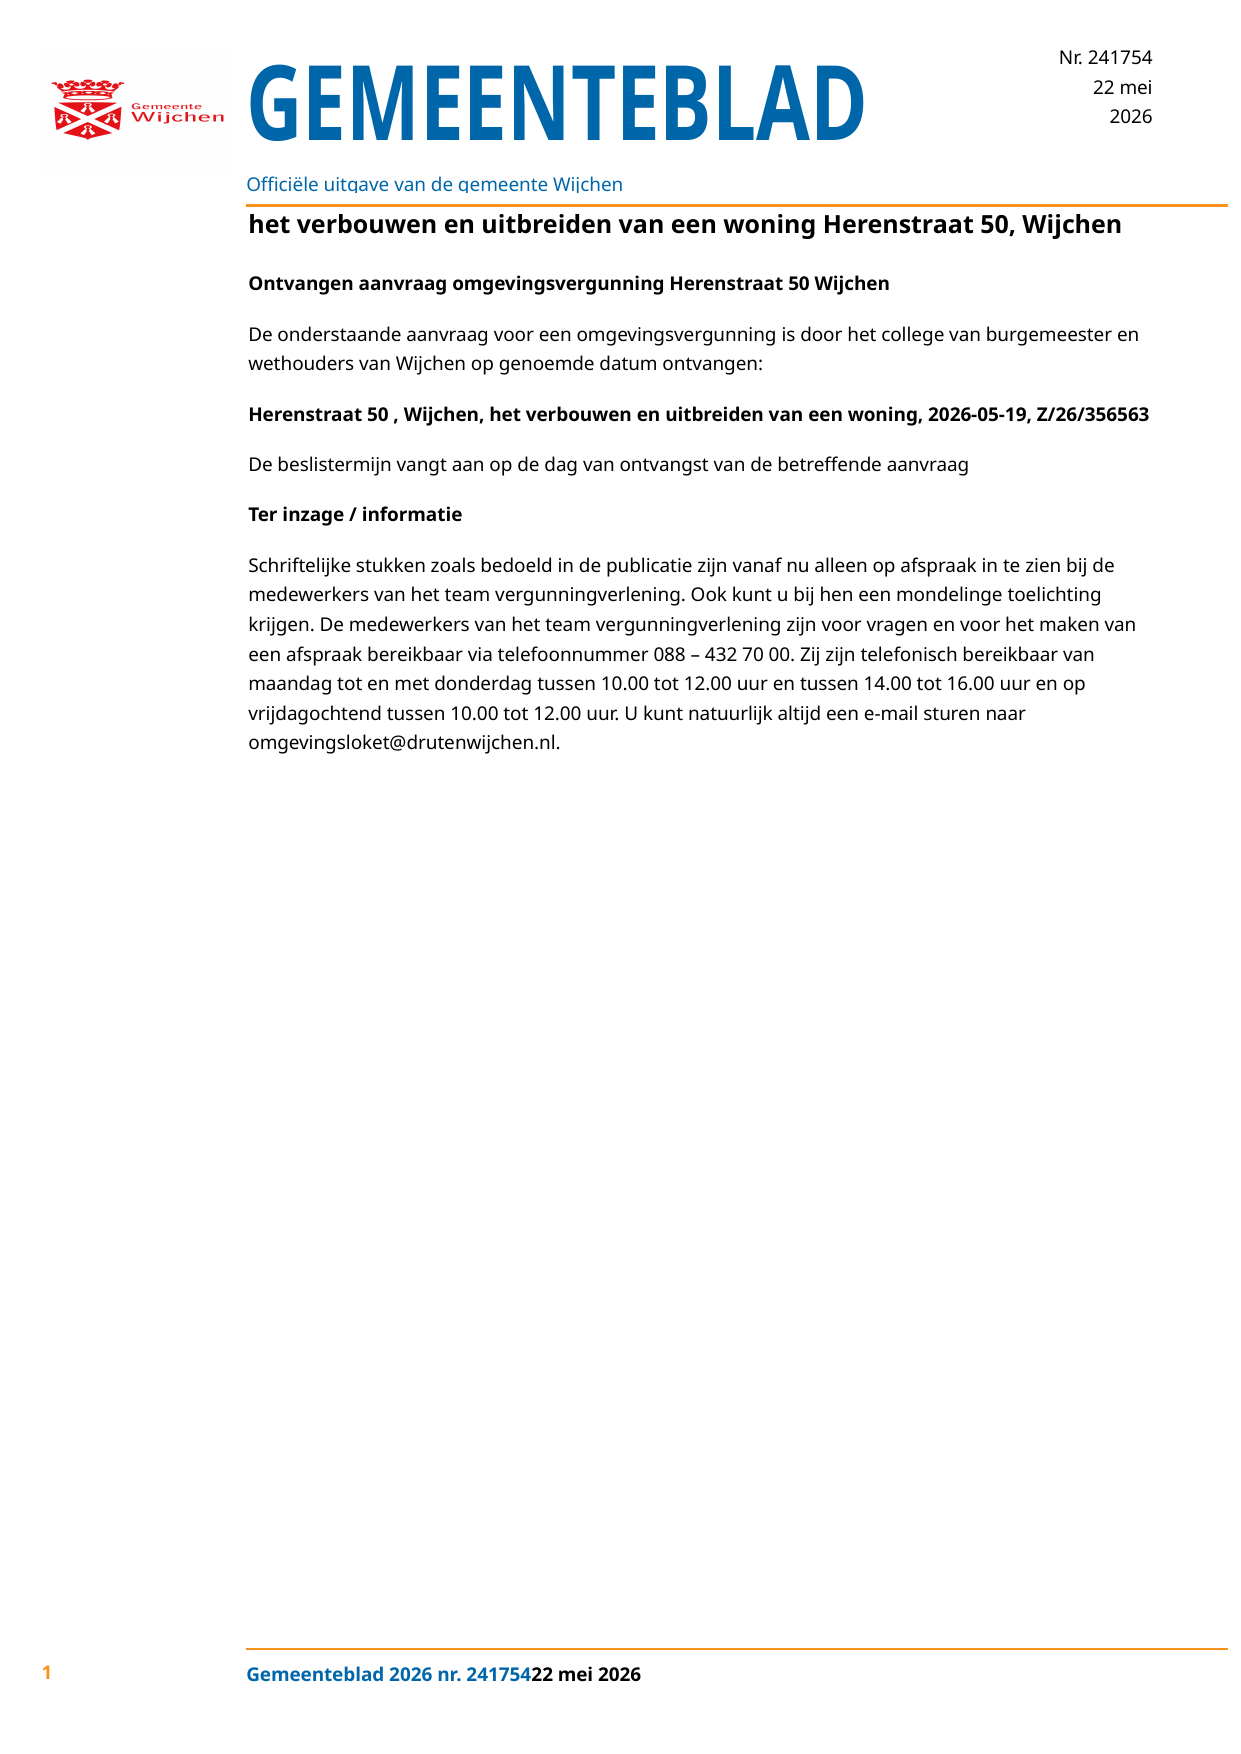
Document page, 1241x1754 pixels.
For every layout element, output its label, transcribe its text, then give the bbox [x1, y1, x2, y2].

text Ter inzage / informatie [248, 502, 1152, 527]
picture [41, 47, 231, 172]
text Schriftelijke stukken zoals bedoeld in de publicatie zijn vanaf nu alleen op afspraak in te zien bij de medewerkers van het team vergunningverlening. Ook kunt u bij hen een mondelinge toelichting krijgen. De medewerkers van het team vergunningverlening zijn voor vragen en voor het maken van een afspraak bereikbaar via telefoonnummer 088 – 432 70 00. Zij zijn telefonisch bereikbaar van maandag tot en met donderdag tussen 10.00 tot 12.00 uur en tussen 14.00 tot 16.00 uur en op vrijdagochtend tussen 10.00 tot 12.00 uur. U kunt natuurlijk altijd een e-mail sturen naar omgevingsloket@drutenwijchen.nl. [248, 552, 1152, 755]
text De onderstaande aanvraag voor een omgevingsvergunning is door het college van burgemeester en wethouders van Wijchen op genoemde datum ontvangen: [248, 321, 1152, 376]
text Ontvangen aanvraag omgevingsvergunning Herenstraat 50 Wijchen [248, 270, 1152, 296]
text De beslistermijn vangt aan op de dag van ontvangst van de betreffende aanvraag [248, 451, 1152, 477]
text het verbouwen en uitbreiden van een woning Herenstraat 50, Wijchen [248, 207, 1152, 241]
text Herenstraat 50 , Wijchen, het verbouwen en uitbreiden van een woning, 2026-05-19, Z/26/356563 [248, 401, 1152, 426]
